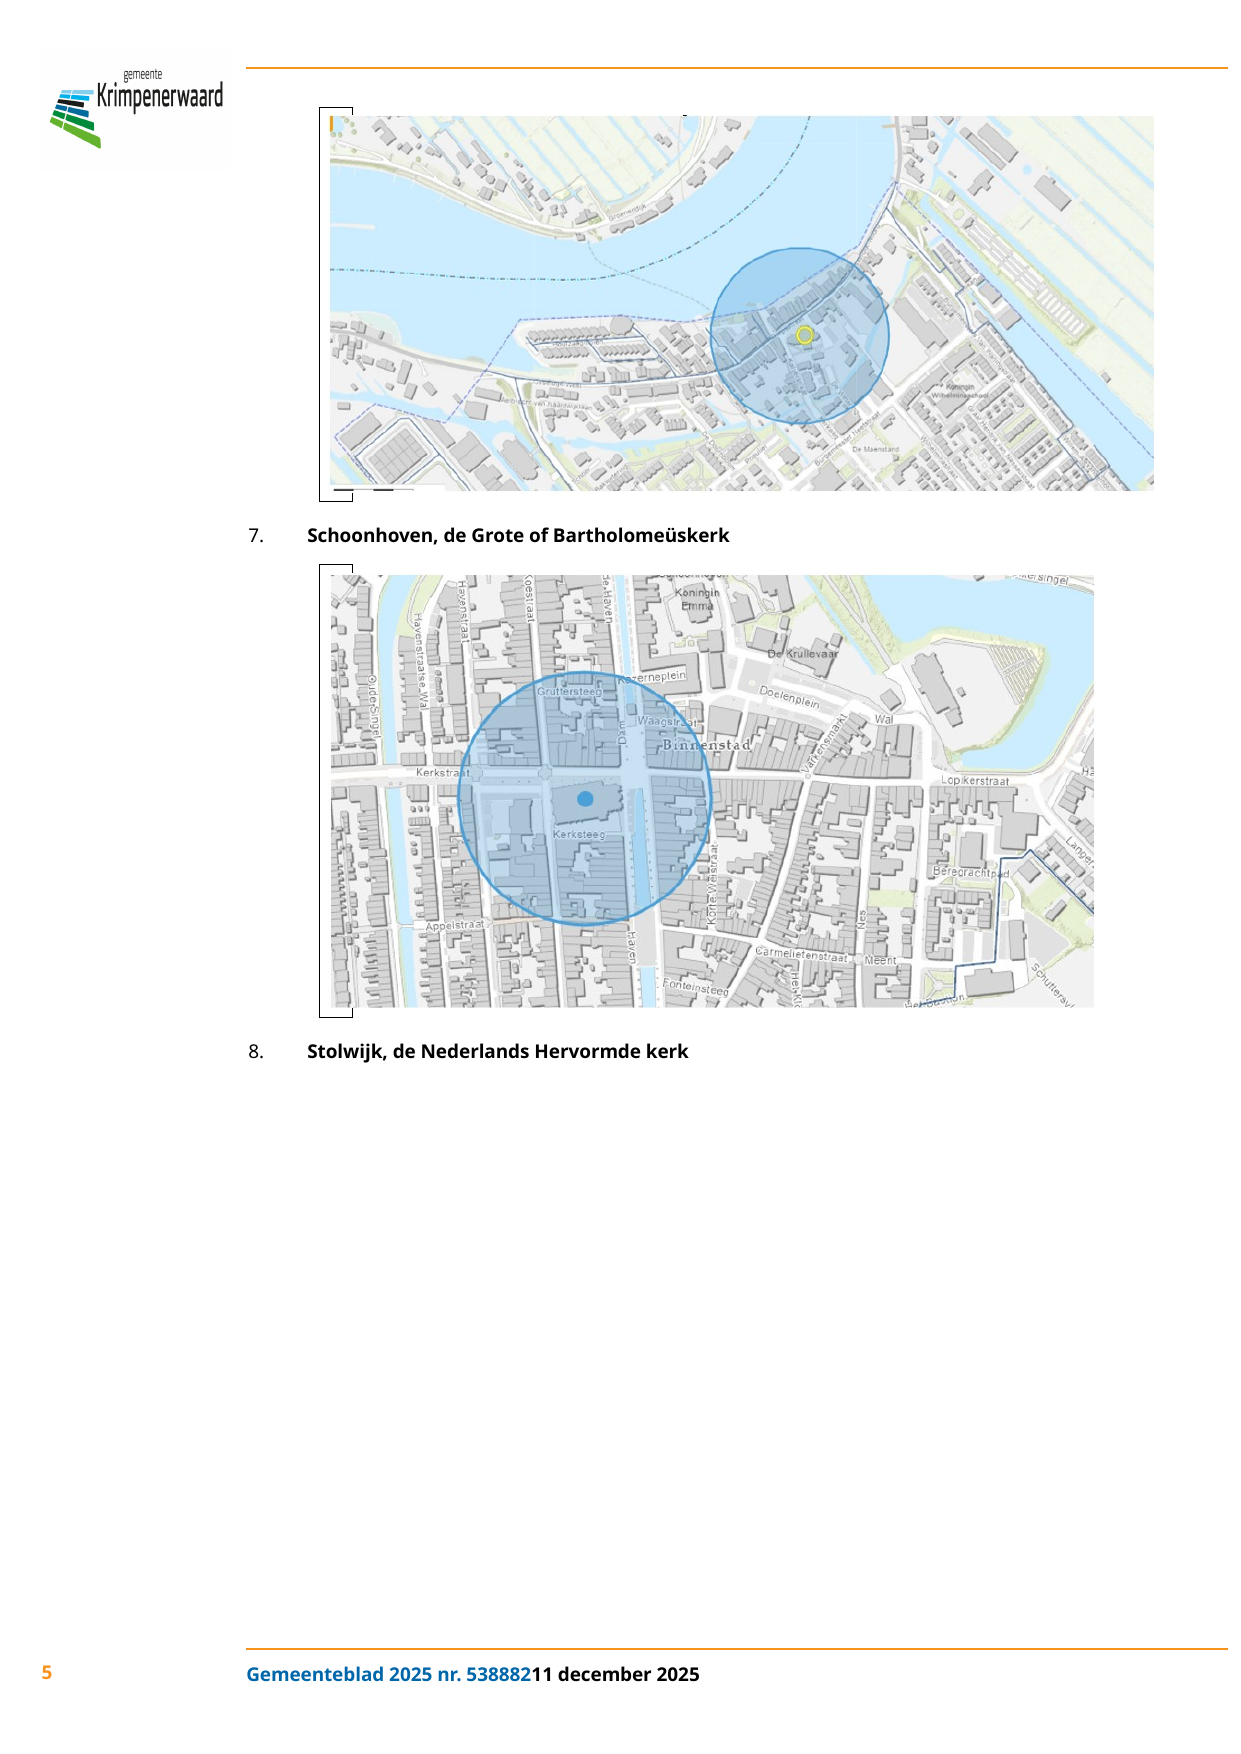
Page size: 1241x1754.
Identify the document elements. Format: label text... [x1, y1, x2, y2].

picture [327, 115, 1155, 493]
picture [327, 573, 1096, 1008]
picture [41, 47, 231, 172]
list Schoonhoven, de Grote of Bartholomeüskerk [248, 523, 1152, 548]
list Stolwijk, de Nederlands Hervormde kerk [248, 1038, 1152, 1064]
